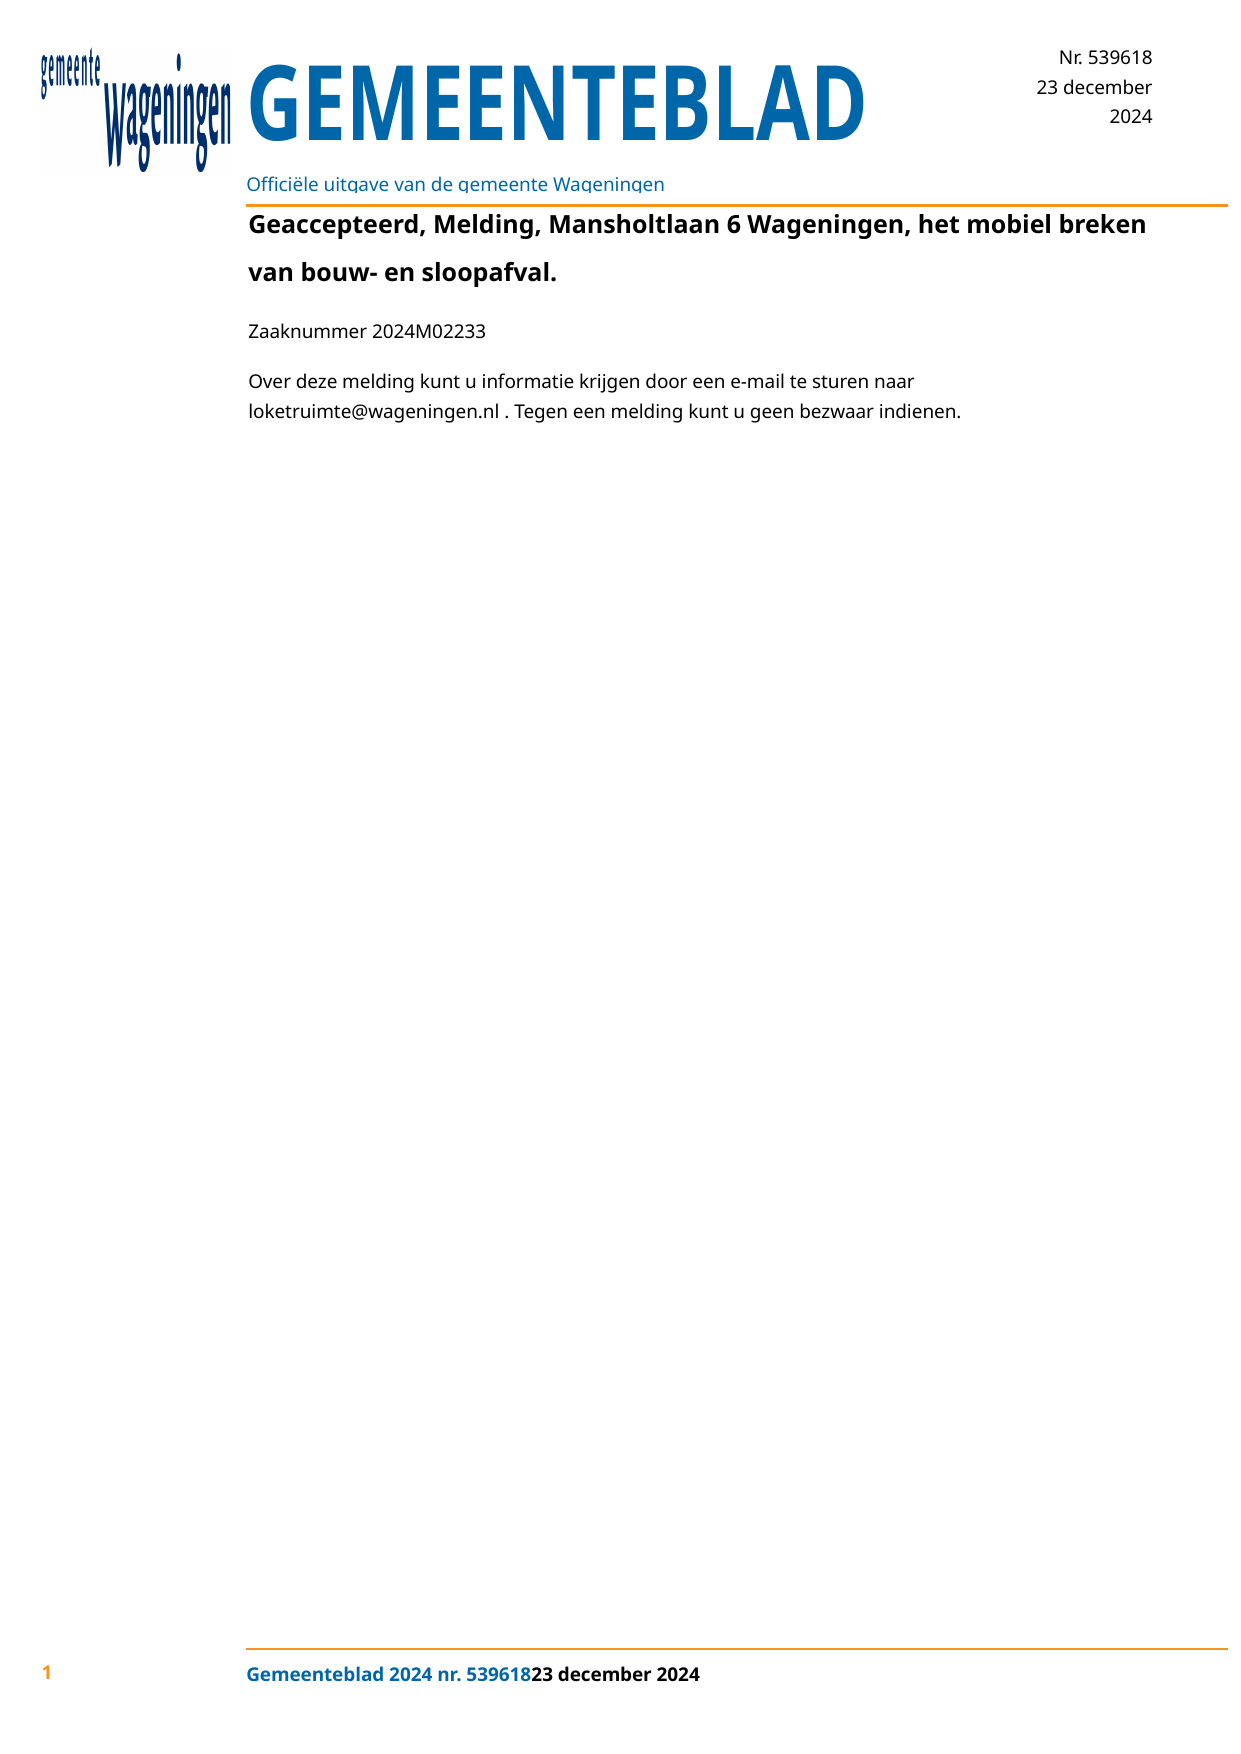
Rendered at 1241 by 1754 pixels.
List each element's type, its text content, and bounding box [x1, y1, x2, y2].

text Zaaknummer 2024M02233 [248, 318, 1152, 344]
picture [41, 47, 231, 172]
text Over deze melding kunt u informatie krijgen door een e-mail te sturen naar loketruimte@wageningen.nl . Tegen een melding kunt u geen bezwaar indienen. [248, 368, 1152, 424]
text Geaccepteerd, Melding, Mansholtlaan 6 Wageningen, het mobiel breken van bouw- en sloopafval. [248, 207, 1152, 288]
